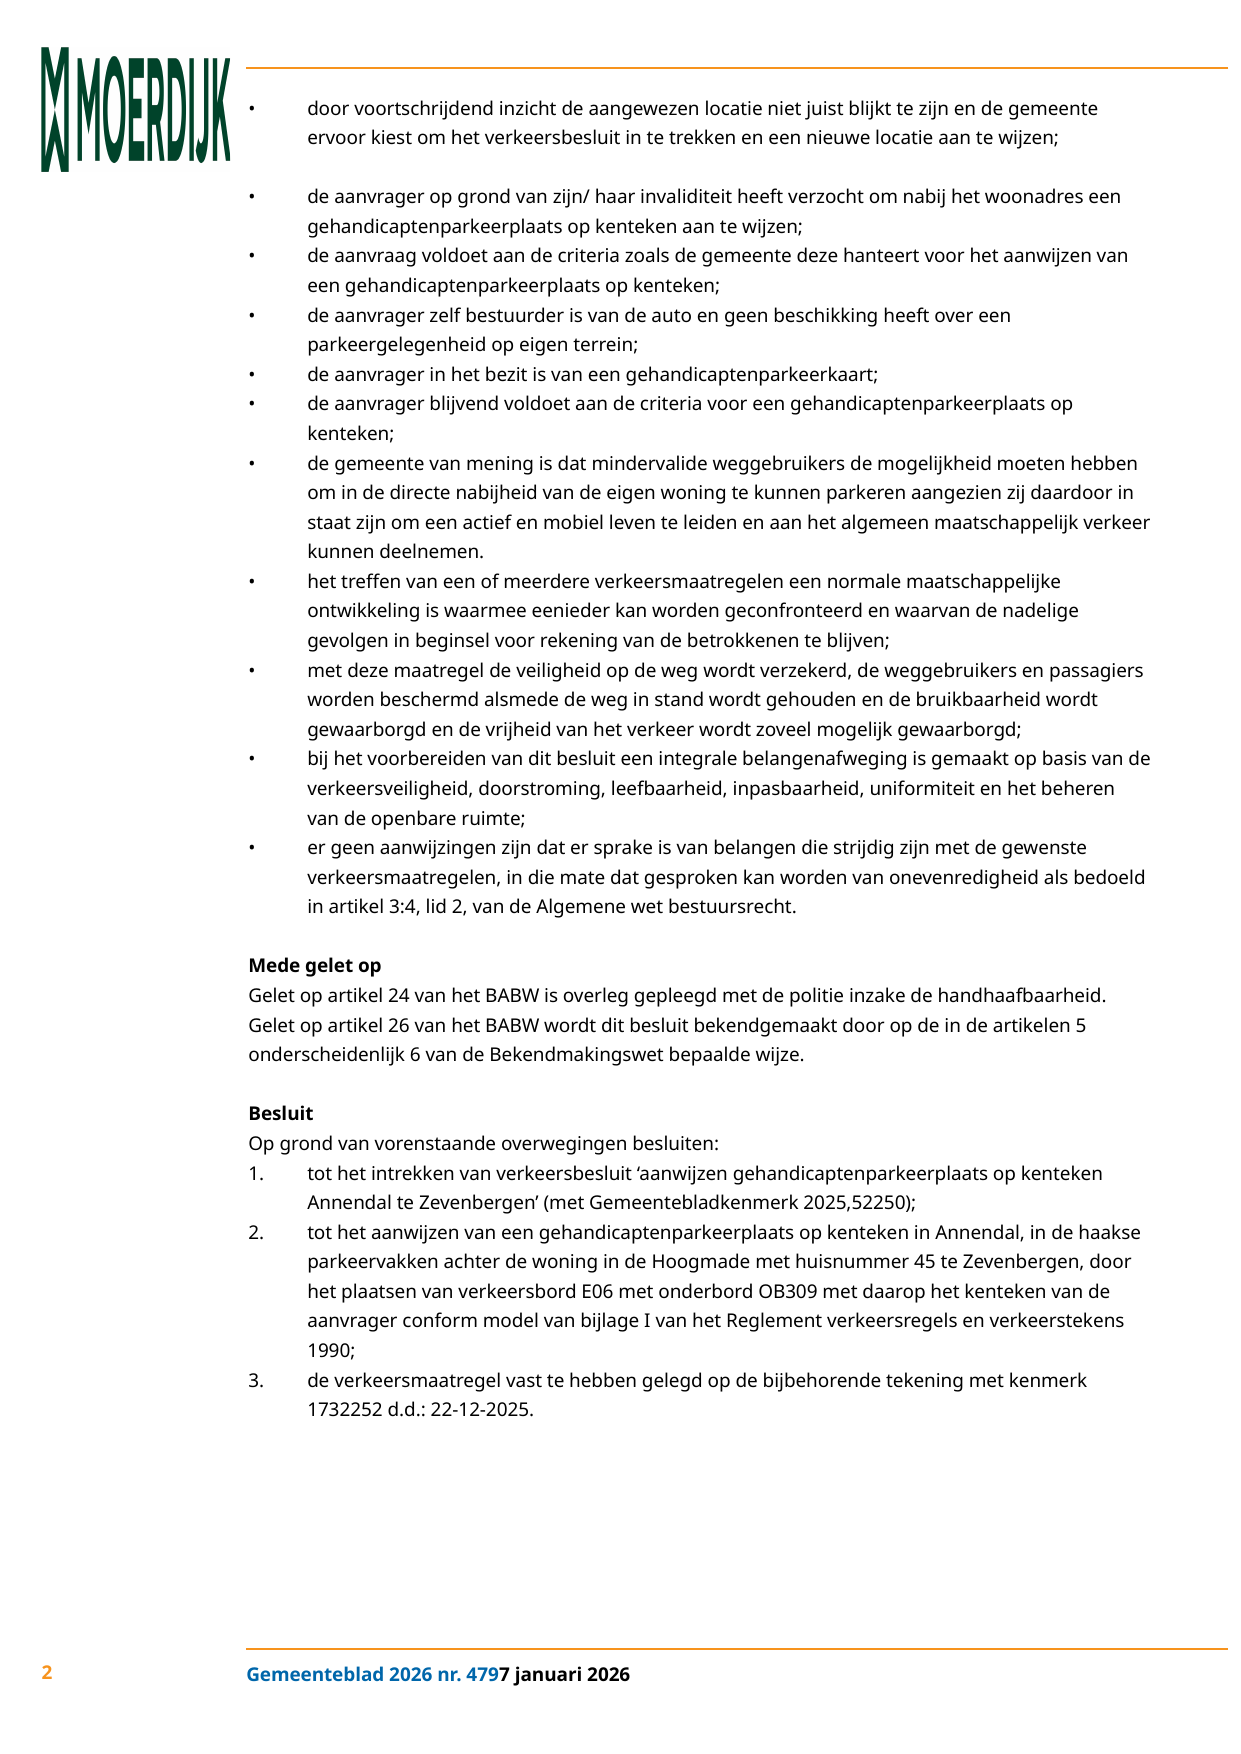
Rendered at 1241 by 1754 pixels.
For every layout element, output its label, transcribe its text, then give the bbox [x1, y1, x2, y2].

text Mede gelet op [248, 953, 1152, 978]
list de gemeente van mening is dat mindervalide weggebruikers de mogelijkheid moeten hebben om in de directe nabijheid van de eigen woning te kunnen parkeren aangezien zij daardoor in staat zijn om een actief en mobiel leven te leiden en aan het algemeen maatschappelijk verkeer kunnen deelnemen. [248, 450, 1152, 564]
list de aanvrager zelf bestuurder is van de auto en geen beschikking heeft over een parkeergelegenheid op eigen terrein; [248, 302, 1152, 357]
text Gelet op artikel 26 van het BABW wordt dit besluit bekendgemaakt door op de in de artikelen 5 onderscheidenlijk 6 van de Bekendmakingswet bepaalde wijze. [248, 1012, 1152, 1067]
list er geen aanwijzingen zijn dat er sprake is van belangen die strijdig zijn met de gewenste verkeersmaatregelen, in die mate dat gesproken kan worden van onevenredigheid als bedoeld in artikel 3:4, lid 2, van de Algemene wet bestuursrecht. [248, 834, 1152, 919]
list het treffen van een of meerdere verkeersmaatregelen een normale maatschappelijke ontwikkeling is waarmee eenieder kan worden geconfronteerd en waarvan de nadelige gevolgen in beginsel voor rekening van de betrokkenen te blijven; [248, 568, 1152, 653]
list bij het voorbereiden van dit besluit een integrale belangenafweging is gemaakt op basis van de verkeersveiligheid, doorstroming, leefbaarheid, inpasbaarheid, uniformiteit en het beheren van de openbare ruimte; [248, 746, 1152, 831]
list tot het aanwijzen van een gehandicaptenparkeerplaats op kenteken in Annendal, in de haakse parkeervakken achter de woning in de Hoogmade met huisnummer 45 te Zevenbergen, door het plaatsen van verkeersbord E06 met onderbord OB309 met daarop het kenteken van de aanvrager conform model van bijlage I van het Reglement verkeersregels en verkeerstekens 1990; [248, 1219, 1152, 1363]
list de aanvrager op grond van zijn/ haar invaliditeit heeft verzocht om nabij het woonadres een gehandicaptenparkeerplaats op kenteken aan te wijzen; [248, 183, 1152, 239]
list de aanvraag voldoet aan de criteria zoals de gemeente deze hanteert voor het aanwijzen van een gehandicaptenparkeerplaats op kenteken; [248, 243, 1152, 298]
list de verkeersmaatregel vast te hebben gelegd op de bijbehorende tekening met kenmerk 1732252 d.d.: 22-12-2025. [248, 1367, 1152, 1422]
text Op grond van vorenstaande overwegingen besluiten: [248, 1130, 1152, 1156]
list met deze maatregel de veiligheid op de weg wordt verzekerd, de weggebruikers en passagiers worden beschermd alsmede de weg in stand wordt gehouden en de bruikbaarheid wordt gewaarborgd en de vrijheid van het verkeer wordt zoveel mogelijk gewaarborgd; [248, 657, 1152, 742]
list de aanvrager blijvend voldoet aan de criteria voor een gehandicaptenparkeerplaats op kenteken; [248, 391, 1152, 446]
text Besluit [248, 1101, 1152, 1126]
list tot het intrekken van verkeersbesluit ‘aanwijzen gehandicaptenparkeerplaats op kenteken Annendal te Zevenbergen’ (met Gemeentebladkenmerk 2025,52250); [248, 1160, 1152, 1215]
list de aanvrager in het bezit is van een gehandicaptenparkeerkaart; [248, 361, 1152, 387]
text Gelet op artikel 24 van het BABW is overleg gepleegd met de politie inzake de handhaafbaarheid. [248, 982, 1152, 1008]
list door voortschrijdend inzicht de aangewezen locatie niet juist blijkt te zijn en de gemeente ervoor kiest om het verkeersbesluit in te trekken en een nieuwe locatie aan te wijzen; [248, 95, 1152, 150]
picture [41, 47, 231, 172]
